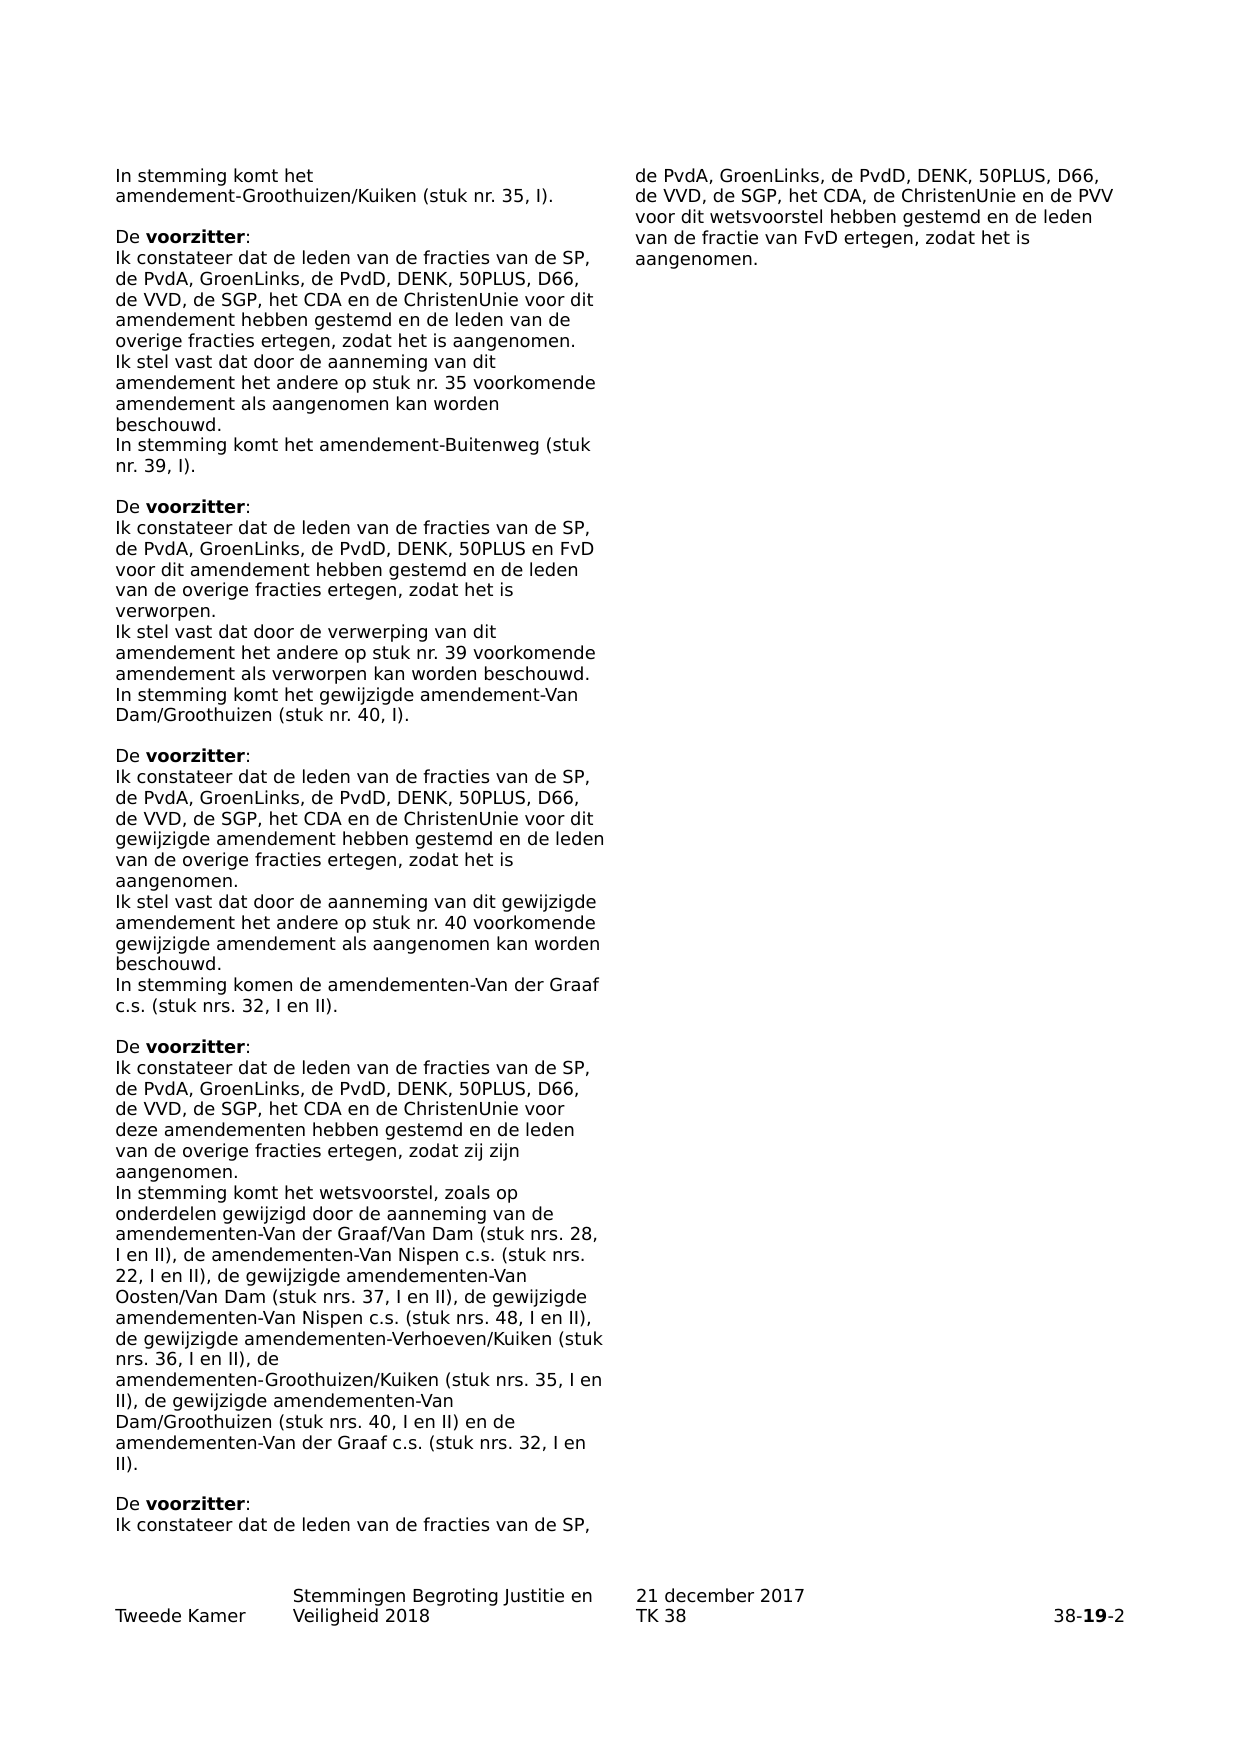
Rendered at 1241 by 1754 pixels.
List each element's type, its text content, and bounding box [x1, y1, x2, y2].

text De voorzitter: [115, 1494, 605, 1515]
text De voorzitter: [115, 227, 605, 248]
text In stemming komt het wetsvoorstel, zoals op onderdelen gewijzigd door de aanneming van de amendementen-Van der Graaf/Van Dam (stuk nrs. 28, I en II), de amendementen-Van Nispen c.s. (stuk nrs. 22, I en II), de gewijzigde amendementen-Van Oosten/Van Dam (stuk nrs. 37, I en II), de gewijzigde amendementen-Van Nispen c.s. (stuk nrs. 48, I en II), de gewijzigde amendementen-Verhoeven/Kuiken (stuk nrs. 36, I en II), de amendementen-Groothuizen/Kuiken (stuk nrs. 35, I en II), de gewijzigde amendementen-Van Dam/Groothuizen (stuk nrs. 40, I en II) en de amendementen-Van der Graaf c.s. (stuk nrs. 32, I en II). [115, 1182, 605, 1474]
text De voorzitter: [115, 497, 605, 518]
text In stemming komt het gewijzigde amendement-Van Dam/Groothuizen (stuk nr. 40, I). [115, 684, 605, 726]
text Ik stel vast dat door de aanneming van dit amendement het andere op stuk nr. 35 voorkomende amendement als aangenomen kan worden beschouwd. [115, 352, 605, 435]
text de PvdA, GroenLinks, de PvdD, DENK, 50PLUS, D66, de VVD, de SGP, het CDA, de ChristenUnie en de PVV voor dit wetsvoorstel hebben gestemd en de leden van de fractie van FvD ertegen, zodat het is aangenomen. [635, 165, 1125, 269]
text Ik stel vast dat door de aanneming van dit gewijzigde amendement het andere op stuk nr. 40 voorkomende gewijzigde amendement als aangenomen kan worden beschouwd. [115, 892, 605, 975]
text In stemming komt het amendement-Buitenweg (stuk nr. 39, I). [115, 435, 605, 477]
text Ik constateer dat de leden van de fracties van de SP, de PvdA, GroenLinks, de PvdD, DENK, 50PLUS, D66, de VVD, de SGP, het CDA en de ChristenUnie voor dit gewijzigde amendement hebben gestemd en de leden van de overige fracties ertegen, zodat het is aangenomen. [115, 767, 605, 892]
text In stemming komt het amendement-Groothuizen/Kuiken (stuk nr. 35, I). [115, 165, 605, 207]
text Ik constateer dat de leden van de fracties van de SP, [115, 1515, 605, 1536]
text De voorzitter: [115, 746, 605, 767]
text Ik constateer dat de leden van de fracties van de SP, de PvdA, GroenLinks, de PvdD, DENK, 50PLUS, D66, de VVD, de SGP, het CDA en de ChristenUnie voor dit amendement hebben gestemd en de leden van de overige fracties ertegen, zodat het is aangenomen. [115, 248, 605, 352]
text De voorzitter: [115, 1037, 605, 1057]
text Ik constateer dat de leden van de fracties van de SP, de PvdA, GroenLinks, de PvdD, DENK, 50PLUS, D66, de VVD, de SGP, het CDA en de ChristenUnie voor deze amendementen hebben gestemd en de leden van de overige fracties ertegen, zodat zij zijn aangenomen. [115, 1057, 605, 1182]
text Ik stel vast dat door de verwerping van dit amendement het andere op stuk nr. 39 voorkomende amendement als verworpen kan worden beschouwd. [115, 622, 605, 684]
text Ik constateer dat de leden van de fracties van de SP, de PvdA, GroenLinks, de PvdD, DENK, 50PLUS en FvD voor dit amendement hebben gestemd en de leden van de overige fracties ertegen, zodat het is verworpen. [115, 518, 605, 622]
text In stemming komen de amendementen-Van der Graaf c.s. (stuk nrs. 32, I en II). [115, 975, 605, 1017]
